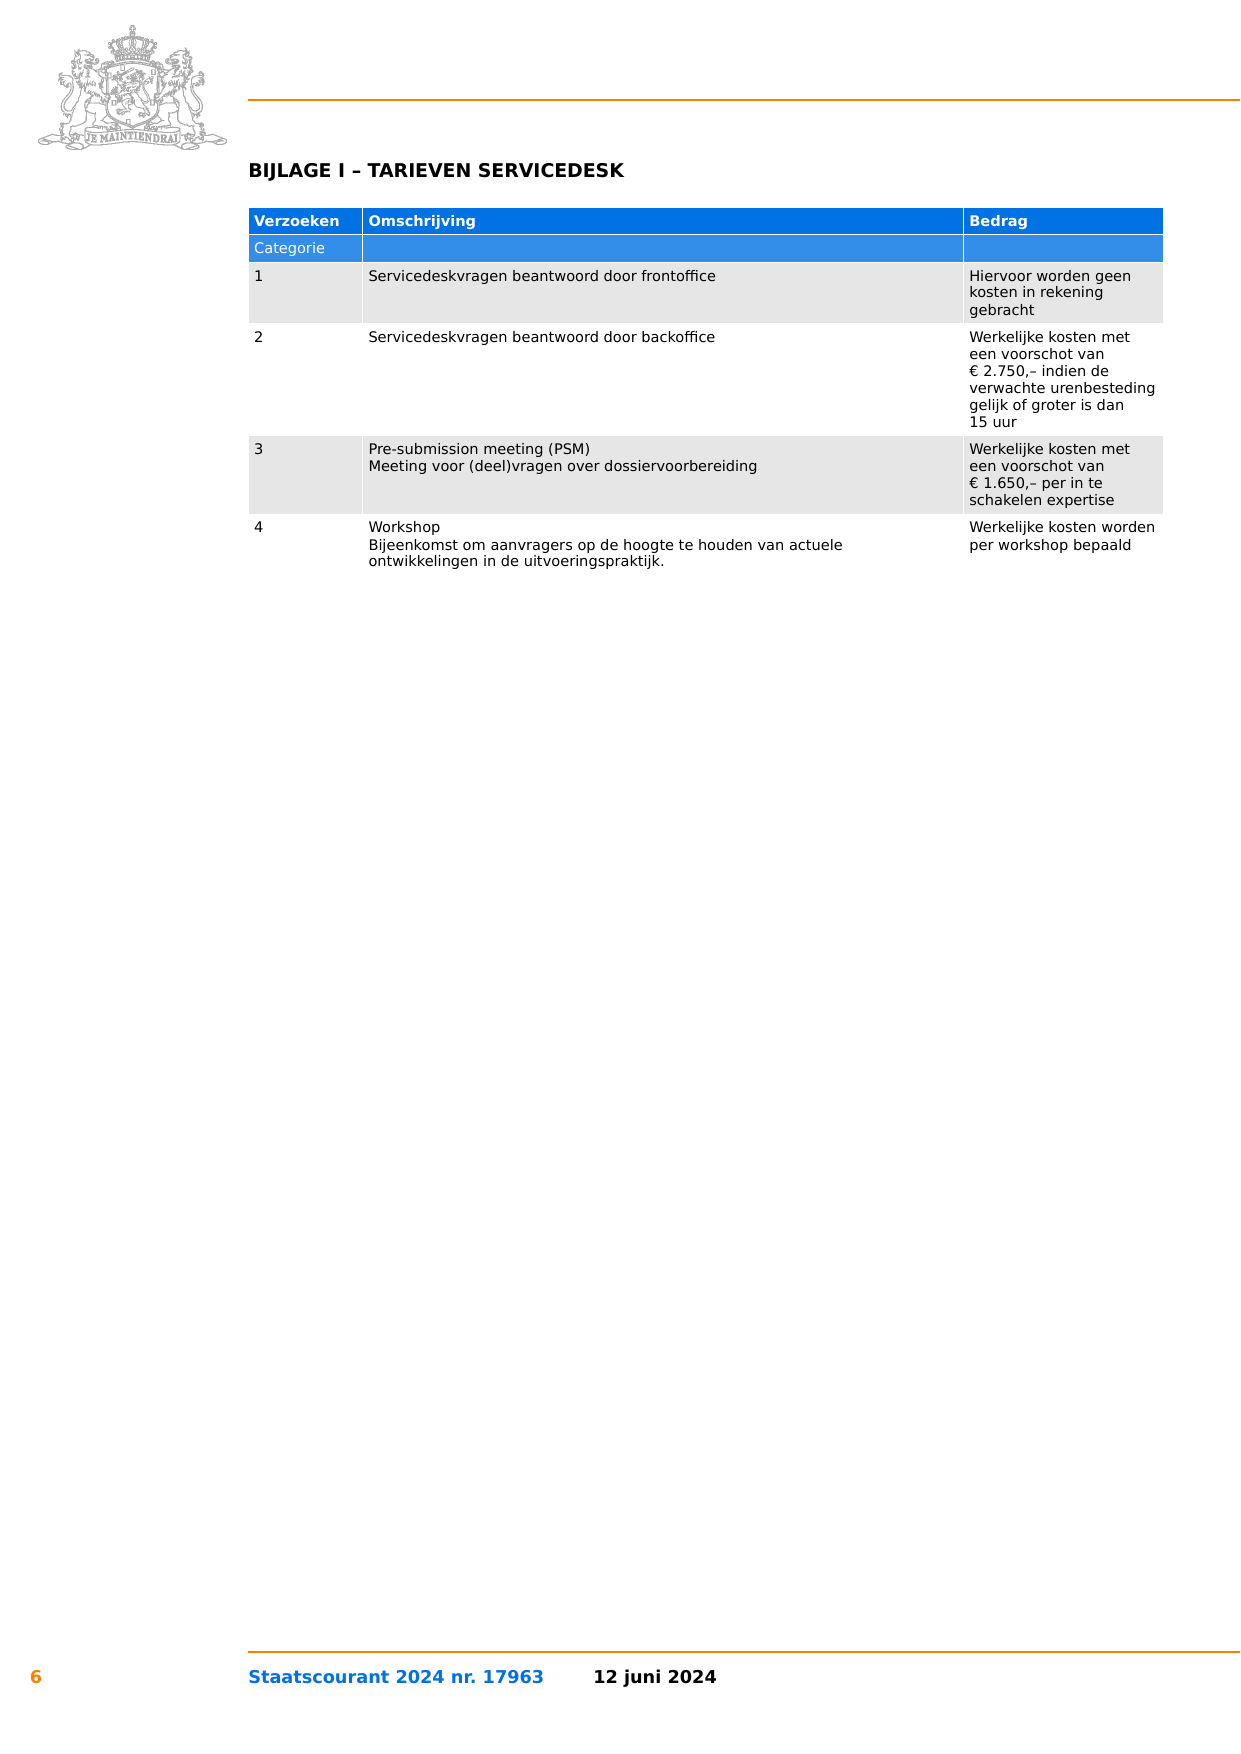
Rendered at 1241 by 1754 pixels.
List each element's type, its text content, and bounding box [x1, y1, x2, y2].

table_cell Categorie [249, 235, 362, 262]
picture [38, 25, 227, 150]
table_header Verzoeken [249, 208, 362, 234]
table_cell Werkelijke kosten worden per workshop bepaald [964, 515, 1163, 575]
table_cell 4 [249, 515, 362, 575]
table_cell 2 [249, 324, 362, 435]
table_cell Servicedeskvragen beantwoord door backoffice [363, 324, 963, 435]
table_cell Hiervoor worden geen kosten in rekening gebracht [964, 263, 1163, 323]
table_cell Werkelijke kosten met een voorschot van € 2.750,– indien de verwachte urenbesteding gelijk of groter is dan 15 uur [964, 324, 1163, 435]
table_cell Servicedeskvragen beantwoord door frontoffice [363, 263, 963, 323]
table_cell [964, 235, 1163, 262]
table_header Bedrag [964, 208, 1163, 234]
table_cell 1 [249, 263, 362, 323]
table_cell Workshop Bijeenkomst om aanvragers op de hoogte te houden van actuele ontwikkelingen in de uitvoeringspraktijk. [363, 515, 963, 575]
table_cell 3 [249, 436, 362, 514]
table_cell Werkelijke kosten met een voorschot van € 1.650,– per in te schakelen expertise [964, 436, 1163, 514]
subtitle BIJLAGE I – TARIEVEN SERVICEDESK [248, 160, 1163, 182]
table_cell [363, 235, 963, 262]
table_cell Pre-submission meeting (PSM) Meeting voor (deel)vragen over dossiervoorbereiding [363, 436, 963, 514]
table_header Omschrijving [363, 208, 963, 234]
